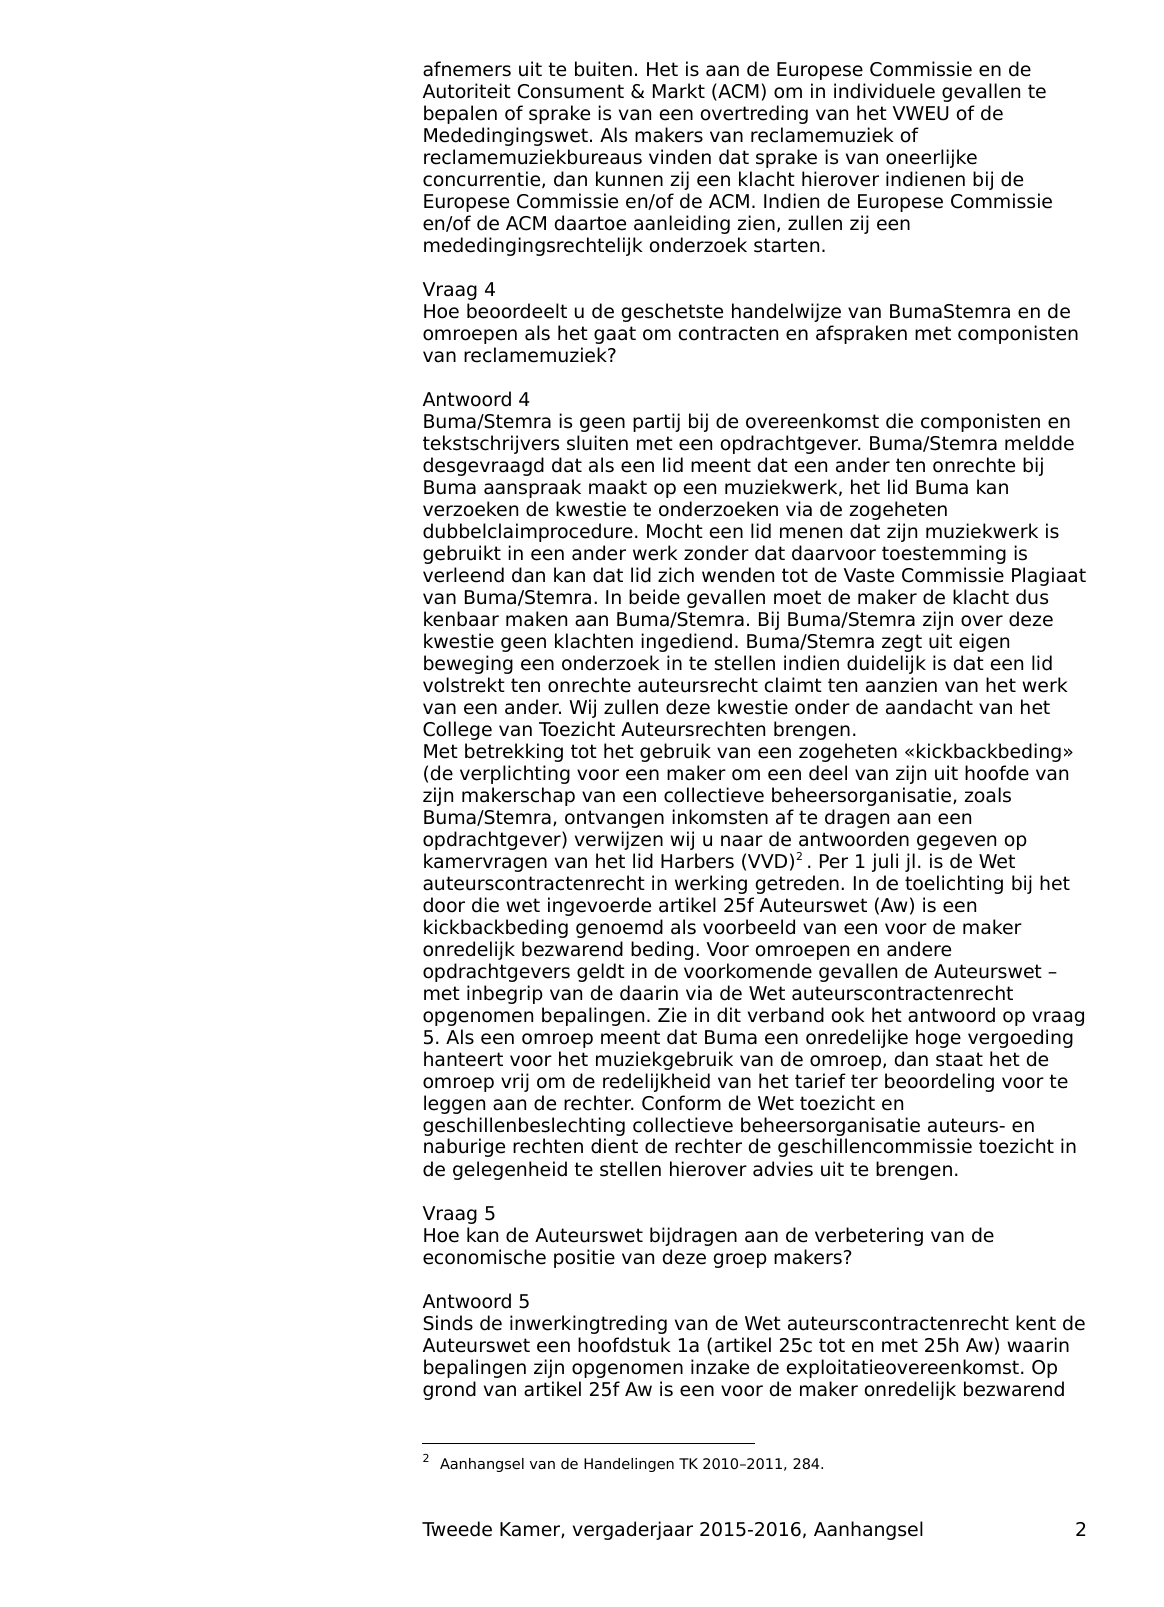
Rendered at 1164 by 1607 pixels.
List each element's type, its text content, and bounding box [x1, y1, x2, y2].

text Antwoord 4 [422, 389, 1087, 411]
text Vraag 5 [422, 1203, 1087, 1224]
text Met betrekking tot het gebruik van een zogeheten «kickbackbeding» (de verplichting voor een maker om een deel van zijn uit hoofde van zijn makerschap van een collectieve beheersorganisatie, zoals Buma/Stemra, ontvangen inkomsten af te dragen aan een opdrachtgever) verwijzen wij u naar de antwoorden gegeven op kamervragen van het lid Harbers (VVD). Per 1 juli jl. is de Wet auteurscontractenrecht in werking getreden. In de toelichting bij het door die wet ingevoerde artikel 25f Auteurswet (Aw) is een kickbackbeding genoemd als voorbeeld van een voor de maker onredelijk bezwarend beding. Voor omroepen en andere opdrachtgevers geldt in de voorkomende gevallen de Auteurswet – met inbegrip van de daarin via de Wet auteurscontractenrecht opgenomen bepalingen. Zie in dit verband ook het antwoord op vraag 5. Als een omroep meent dat Buma een onredelijke hoge vergoeding hanteert voor het muziekgebruik van de omroep, dan staat het de omroep vrij om de redelijkheid van het tarief ter beoordeling voor te leggen aan de rechter. Conform de Wet toezicht en geschillenbeslechting collectieve beheersorganisatie auteurs- en naburige rechten dient de rechter de geschillencommissie toezicht in de gelegenheid te stellen hierover advies uit te brengen. [422, 741, 1087, 1180]
text Antwoord 5 [422, 1291, 1087, 1313]
text Hoe beoordeelt u de geschetste handelwijze van BumaStemra en de omroepen als het gaat om contracten en afspraken met componisten van reclamemuziek? [422, 301, 1087, 367]
text Buma/Stemra is geen partij bij de overeenkomst die componisten en tekstschrijvers sluiten met een opdrachtgever. Buma/Stemra meldde desgevraagd dat als een lid meent dat een ander ten onrechte bij Buma aanspraak maakt op een muziekwerk, het lid Buma kan verzoeken de kwestie te onderzoeken via de zogeheten dubbelclaimprocedure. Mocht een lid menen dat zijn muziekwerk is gebruikt in een ander werk zonder dat daarvoor toestemming is verleend dan kan dat lid zich wenden tot de Vaste Commissie Plagiaat van Buma/Stemra. In beide gevallen moet de maker de klacht dus kenbaar maken aan Buma/Stemra. Bij Buma/Stemra zijn over deze kwestie geen klachten ingediend. Buma/Stemra zegt uit eigen beweging een onderzoek in te stellen indien duidelijk is dat een lid volstrekt ten onrechte auteursrecht claimt ten aanzien van het werk van een ander. Wij zullen deze kwestie onder de aandacht van het College van Toezicht Auteursrechten brengen. [422, 411, 1087, 741]
text Sinds de inwerkingtreding van de Wet auteurscontractenrecht kent de Auteurswet een hoofdstuk 1a (artikel 25c tot en met 25h Aw) waarin bepalingen zijn opgenomen inzake de exploitatieovereenkomst. Op grond van artikel 25f Aw is een voor de maker onredelijk bezwarend [422, 1313, 1087, 1401]
text afnemers uit te buiten. Het is aan de Europese Commissie en de Autoriteit Consument & Markt (ACM) om in individuele gevallen te bepalen of sprake is van een overtreding van het VWEU of de Mededingingswet. Als makers van reclamemuziek of reclamemuziekbureaus vinden dat sprake is van oneerlijke concurrentie, dan kunnen zij een klacht hierover indienen bij de Europese Commissie en/of de ACM. Indien de Europese Commissie en/of de ACM daartoe aanleiding zien, zullen zij een mededingingsrechtelijk onderzoek starten. [422, 59, 1087, 257]
text Aanhangsel van de Handelingen TK 2010–2011, 284. [422, 1452, 1087, 1474]
text Vraag 4 [422, 279, 1087, 301]
text Hoe kan de Auteurswet bijdragen aan de verbetering van de economische positie van deze groep makers? [422, 1224, 1087, 1268]
